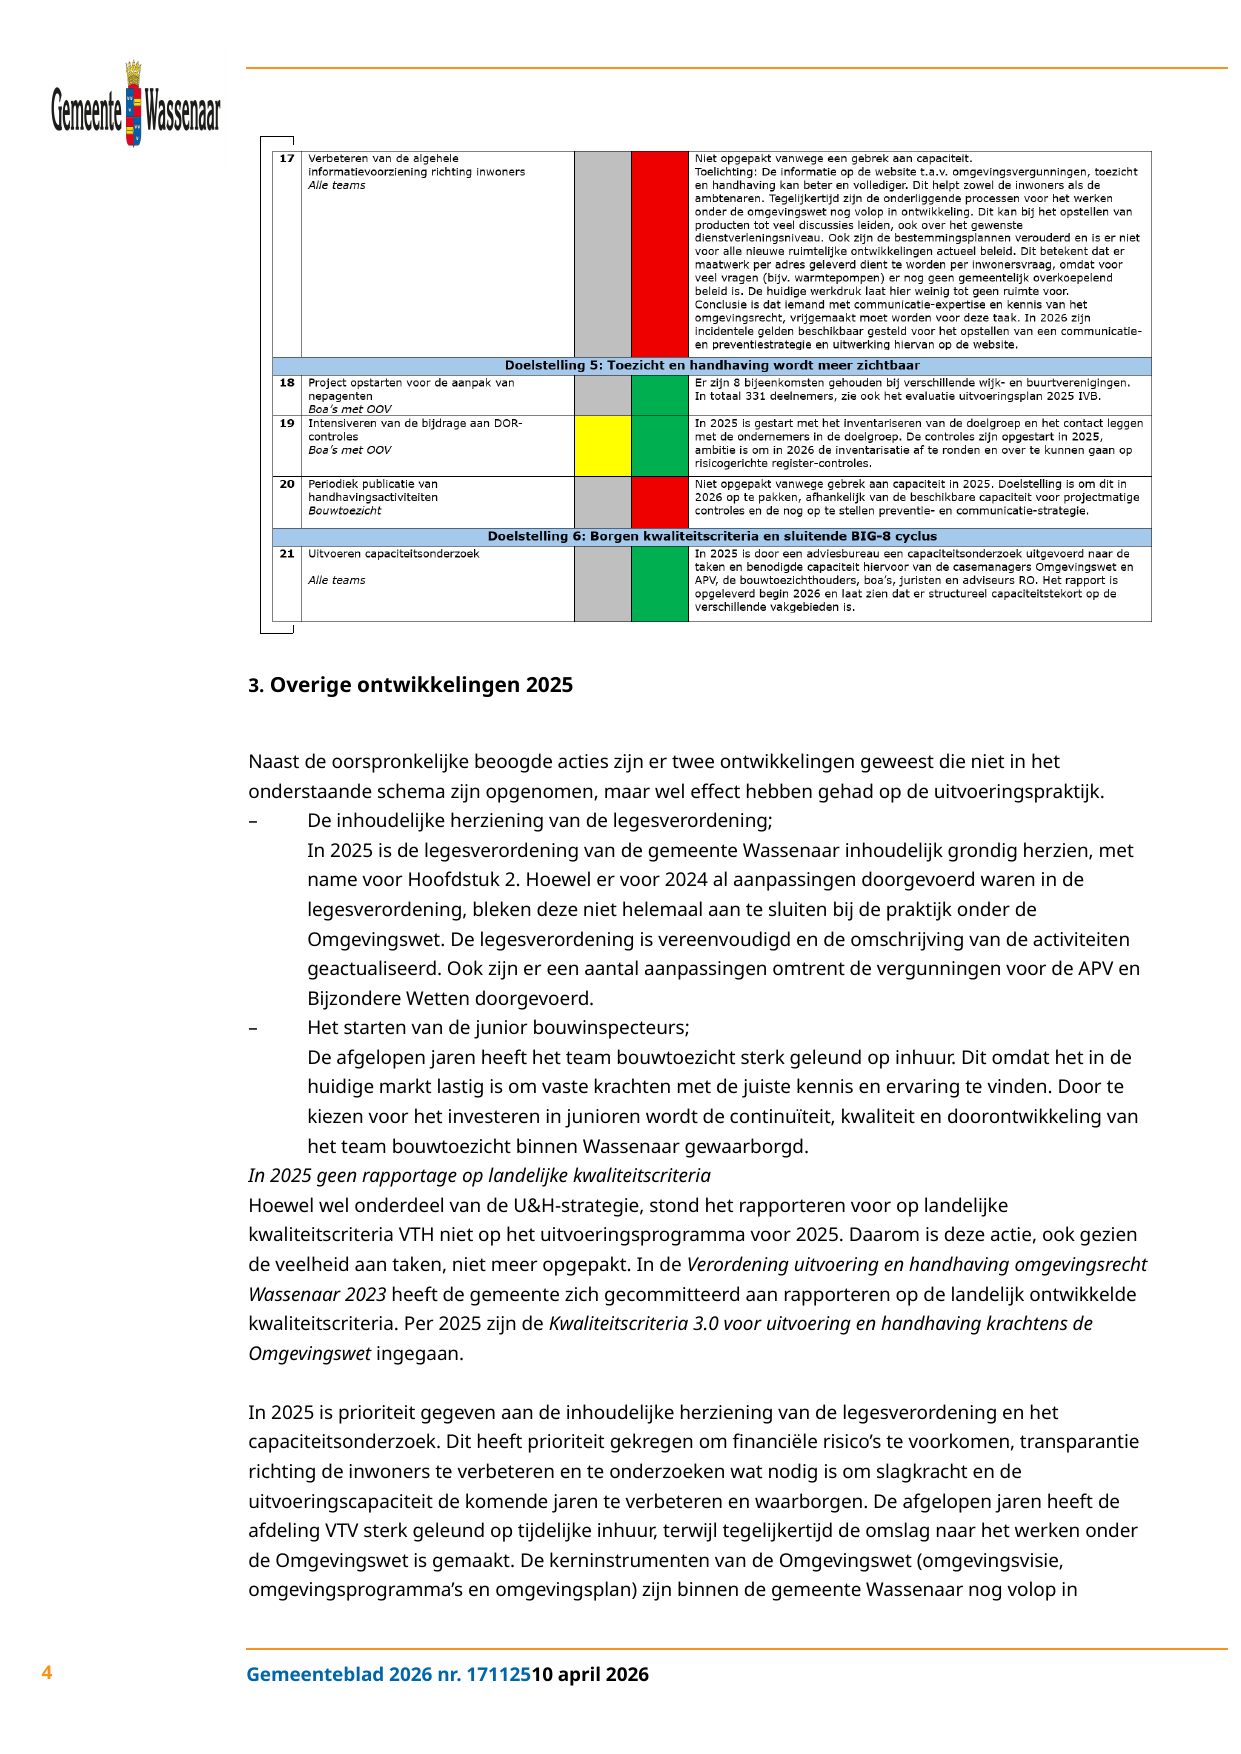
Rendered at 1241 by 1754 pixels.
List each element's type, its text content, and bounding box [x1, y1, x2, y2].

text In 2025 geen rapportage op landelijke kwaliteitscriteria [248, 1162, 1152, 1188]
list Het starten van de junior bouwinspecteurs; [248, 1014, 1152, 1040]
text Naast de oorspronkelijke beoogde acties zijn er twee ontwikkelingen geweest die niet in het onderstaande schema zijn opgenomen, maar wel effect hebben gehad op de uitvoeringspraktijk. [248, 748, 1152, 803]
picture [268, 145, 1155, 625]
list De inhoudelijke herziening van de legesverordening; [248, 807, 1152, 833]
text 3. Overige ontwikkelingen 2025 [248, 671, 1152, 699]
text Hoewel wel onderdeel van de U&H-strategie, stond het rapporteren voor op landelijke kwaliteitscriteria VTH niet op het uitvoeringsprogramma voor 2025. Daarom is deze actie, ook gezien de veelheid aan taken, niet meer opgepakt. In de Verordening uitvoering en handhaving omgevingsrecht Wassenaar 2023 heeft de gemeente zich gecommitteerd aan rapporteren op de landelijk ontwikkelde kwaliteitscriteria. Per 2025 zijn de Kwaliteitscriteria 3.0 voor uitvoering en handhaving krachtens de Omgevingswet ingegaan. [248, 1192, 1152, 1366]
list De afgelopen jaren heeft het team bouwtoezicht sterk geleund op inhuur. Dit omdat het in de huidige markt lastig is om vaste krachten met de juiste kennis en ervaring te vinden. Door te kiezen voor het investeren in junioren wordt de continuïteit, kwaliteit en doorontwikkeling van het team bouwtoezicht binnen Wassenaar gewaarborgd. [248, 1044, 1152, 1158]
text In 2025 is prioriteit gegeven aan de inhoudelijke herziening van de legesverordening en het capaciteitsonderzoek. Dit heeft prioriteit gekregen om financiële risico’s te voorkomen, transparantie richting de inwoners te verbeteren en te onderzoeken wat nodig is om slagkracht en de uitvoeringscapaciteit de komende jaren te verbeteren en waarborgen. De afgelopen jaren heeft de afdeling VTV sterk geleund op tijdelijke inhuur, terwijl tegelijkertijd de omslag naar het werken onder de Omgevingswet is gemaakt. De kerninstrumenten van de Omgevingswet (omgevingsvisie, omgevingsprogramma’s en omgevingsplan) zijn binnen de gemeente Wassenaar nog volop in [248, 1399, 1152, 1602]
picture [41, 47, 231, 172]
list In 2025 is de legesverordening van de gemeente Wassenaar inhoudelijk grondig herzien, met name voor Hoofdstuk 2. Hoewel er voor 2024 al aanpassingen doorgevoerd waren in de legesverordening, bleken deze niet helemaal aan te sluiten bij de praktijk onder de Omgevingswet. De legesverordening is vereenvoudigd en de omschrijving van de activiteiten geactualiseerd. Ook zijn er een aantal aanpassingen omtrent de vergunningen voor de APV en Bijzondere Wetten doorgevoerd. [248, 837, 1152, 1011]
